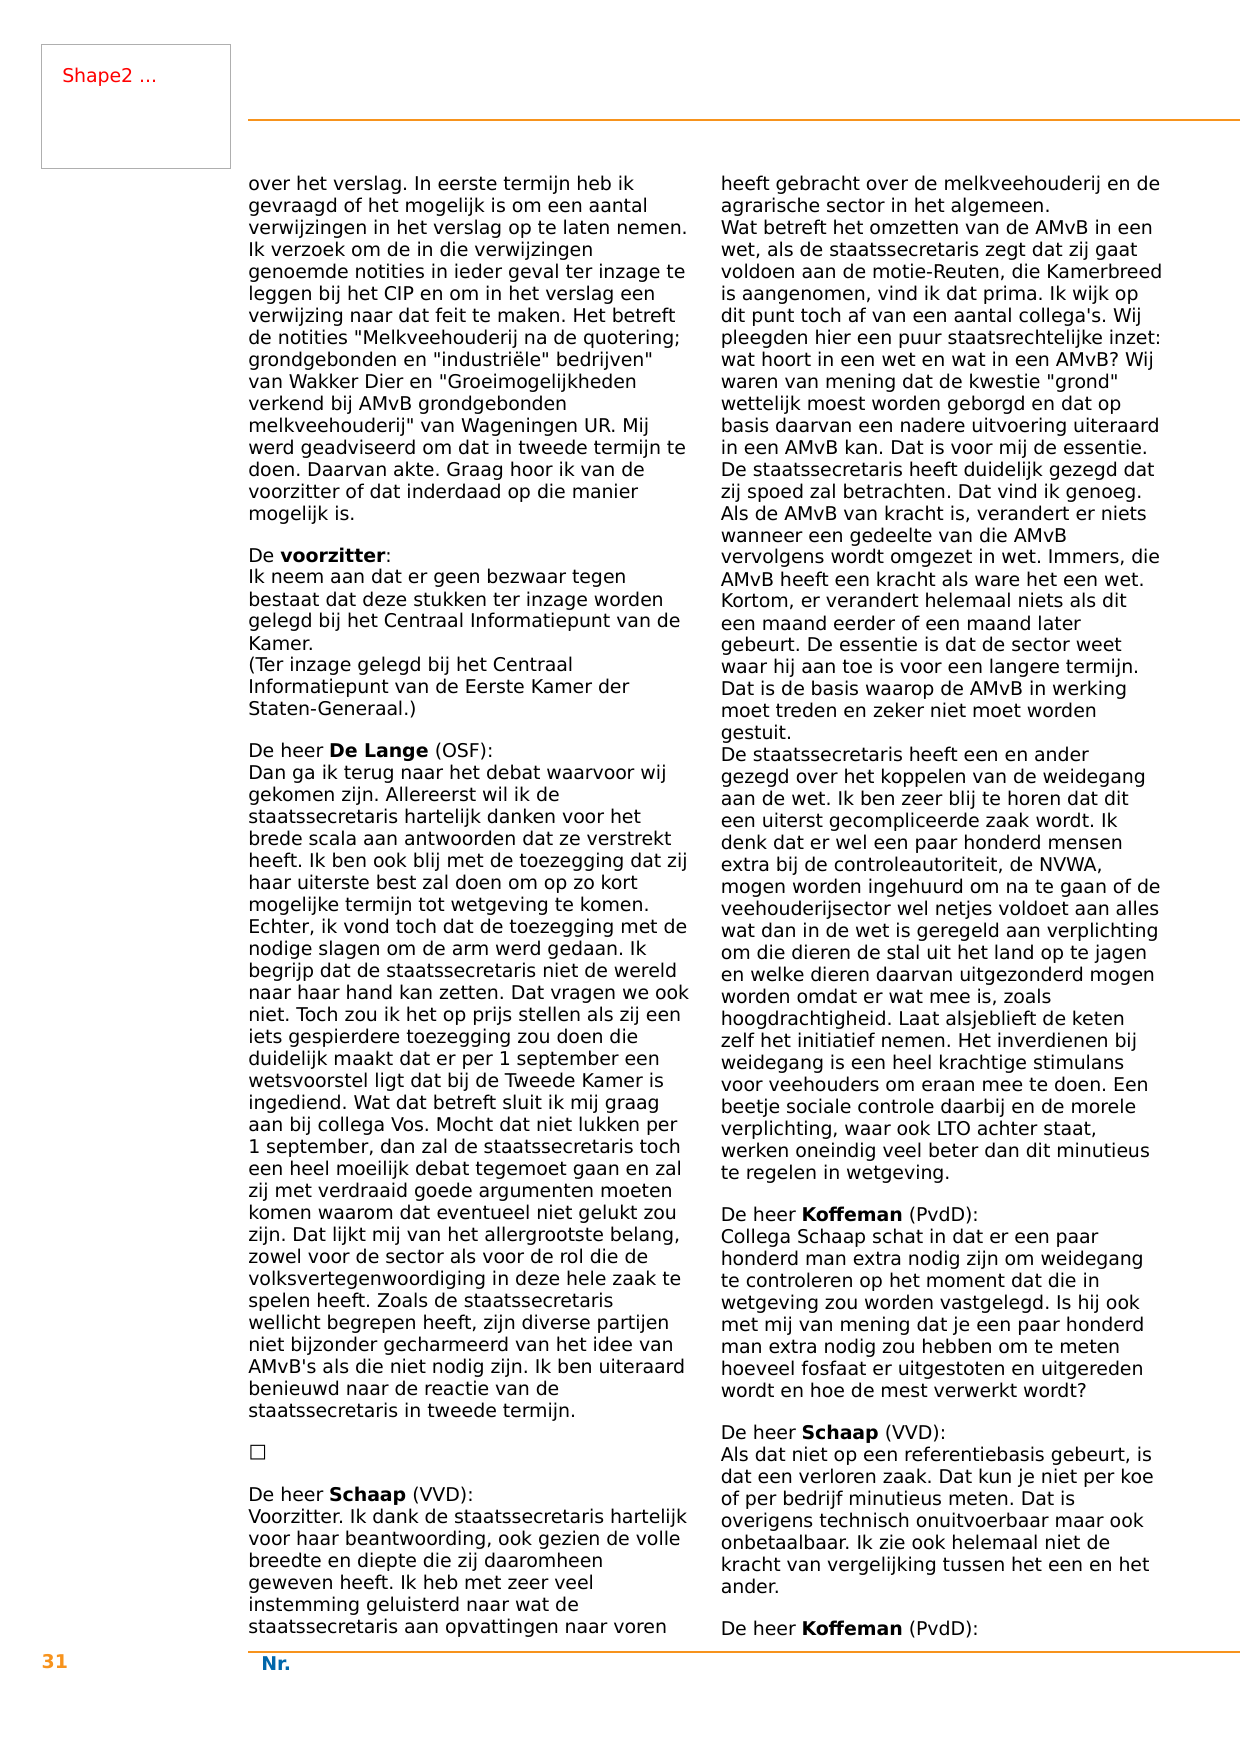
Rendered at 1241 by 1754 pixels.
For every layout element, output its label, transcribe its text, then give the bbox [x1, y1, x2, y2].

text Ik neem aan dat er geen bezwaar tegen bestaat dat deze stukken ter inzage worden gelegd bij het Centraal Informatiepunt van de Kamer. [248, 566, 691, 654]
text heeft gebracht over de melkveehouderij en de agrarische sector in het algemeen. [721, 173, 1163, 217]
text De staatssecretaris heeft een en ander gezegd over het koppelen van de weidegang aan de wet. Ik ben zeer blij te horen dat dit een uiterst gecompliceerde zaak wordt. Ik denk dat er wel een paar honderd mensen extra bij de controleautoriteit, de NVWA, mogen worden ingehuurd om na te gaan of de veehouderijsector wel netjes voldoet aan alles wat dan in de wet is geregeld aan verplichting om die dieren de stal uit het land op te jagen en welke dieren daarvan uitgezonderd mogen worden omdat er wat mee is, zoals hoogdrachtigheid. Laat alsjeblieft de keten zelf het initiatief nemen. Het inverdienen bij weidegang is een heel krachtige stimulans voor veehouders om eraan mee te doen. Een beetje sociale controle daarbij en de morele verplichting, waar ook LTO achter staat, werken oneindig veel beter dan dit minutieus te regelen in wetgeving. [721, 744, 1163, 1184]
text De heer De Lange (OSF): [248, 740, 691, 762]
text ⬜ [248, 1442, 691, 1464]
text Wat betreft het omzetten van de AMvB in een wet, als de staatssecretaris zegt dat zij gaat voldoen aan de motie-Reuten, die Kamerbreed is aangenomen, vind ik dat prima. Ik wijk op dit punt toch af van een aantal collega's. Wij pleegden hier een puur staatsrechtelijke inzet: wat hoort in een wet en wat in een AMvB? Wij waren van mening dat de kwestie "grond" wettelijk moest worden geborgd en dat op basis daarvan een nadere uitvoering uiteraard in een AMvB kan. Dat is voor mij de essentie. De staatssecretaris heeft duidelijk gezegd dat zij spoed zal betrachten. Dat vind ik genoeg. Als de AMvB van kracht is, verandert er niets wanneer een gedeelte van die AMvB vervolgens wordt omgezet in wet. Immers, die AMvB heeft een kracht als ware het een wet. Kortom, er verandert helemaal niets als dit een maand eerder of een maand later gebeurt. De essentie is dat de sector weet waar hij aan toe is voor een langere termijn. Dat is de basis waarop de AMvB in werking moet treden en zeker niet moet worden gestuit. [721, 217, 1163, 744]
text De heer Koffeman (PvdD): [721, 1617, 1163, 1639]
text De heer Koffeman (PvdD): [721, 1204, 1163, 1226]
text Als dat niet op een referentiebasis gebeurt, is dat een verloren zaak. Dat kun je niet per koe of per bedrijf minutieus meten. Dat is overigens technisch onuitvoerbaar maar ook onbetaalbaar. Ik zie ook helemaal niet de kracht van vergelijking tussen het een en het ander. [721, 1444, 1163, 1597]
text Collega Schaap schat in dat er een paar honderd man extra nodig zijn om weidegang te controleren op het moment dat die in wetgeving zou worden vastgelegd. Is hij ook met mij van mening dat je een paar honderd man extra nodig zou hebben om te meten hoeveel fosfaat er uitgestoten en uitgereden wordt en hoe de mest verwerkt wordt? [721, 1226, 1163, 1402]
text Dan ga ik terug naar het debat waarvoor wij gekomen zijn. Allereerst wil ik de staatssecretaris hartelijk danken voor het brede scala aan antwoorden dat ze verstrekt heeft. Ik ben ook blij met de toezegging dat zij haar uiterste best zal doen om op zo kort mogelijke termijn tot wetgeving te komen. Echter, ik vond toch dat de toezegging met de nodige slagen om de arm werd gedaan. Ik begrijp dat de staatssecretaris niet de wereld naar haar hand kan zetten. Dat vragen we ook niet. Toch zou ik het op prijs stellen als zij een iets gespierdere toezegging zou doen die duidelijk maakt dat er per 1 september een wetsvoorstel ligt dat bij de Tweede Kamer is ingediend. Wat dat betreft sluit ik mij graag aan bij collega Vos. Mocht dat niet lukken per 1 september, dan zal de staatssecretaris toch een heel moeilijk debat tegemoet gaan en zal zij met verdraaid goede argumenten moeten komen waarom dat eventueel niet gelukt zou zijn. Dat lijkt mij van het allergrootste belang, zowel voor de sector als voor de rol die de volksvertegenwoordiging in deze hele zaak te spelen heeft. Zoals de staatssecretaris wellicht begrepen heeft, zijn diverse partijen niet bijzonder gecharmeerd van het idee van AMvB's als die niet nodig zijn. Ik ben uiteraard benieuwd naar de reactie van de staatssecretaris in tweede termijn. [248, 762, 691, 1422]
text De voorzitter: [248, 544, 691, 566]
text over het verslag. In eerste termijn heb ik gevraagd of het mogelijk is om een aantal verwijzingen in het verslag op te laten nemen. Ik verzoek om de in die verwijzingen genoemde notities in ieder geval ter inzage te leggen bij het CIP en om in het verslag een verwijzing naar dat feit te maken. Het betreft de notities "Melkveehouderij na de quotering; grondgebonden en "industriële" bedrijven" van Wakker Dier en "Groeimogelijkheden verkend bij AMvB grondgebonden melkveehouderij" van Wageningen UR. Mij werd geadviseerd om dat in tweede termijn te doen. Daarvan akte. Graag hoor ik van de voorzitter of dat inderdaad op die manier mogelijk is. [248, 173, 691, 524]
text Voorzitter. Ik dank de staatssecretaris hartelijk voor haar beantwoording, ook gezien de volle breedte en diepte die zij daaromheen geweven heeft. Ik heb met zeer veel instemming geluisterd naar wat de staatssecretaris aan opvattingen naar voren [248, 1506, 691, 1637]
text De heer Schaap (VVD): [721, 1422, 1163, 1444]
text De heer Schaap (VVD): [248, 1484, 691, 1506]
text (Ter inzage gelegd bij het Centraal Informatiepunt van de Eerste Kamer der Staten-Generaal.) [248, 654, 691, 720]
